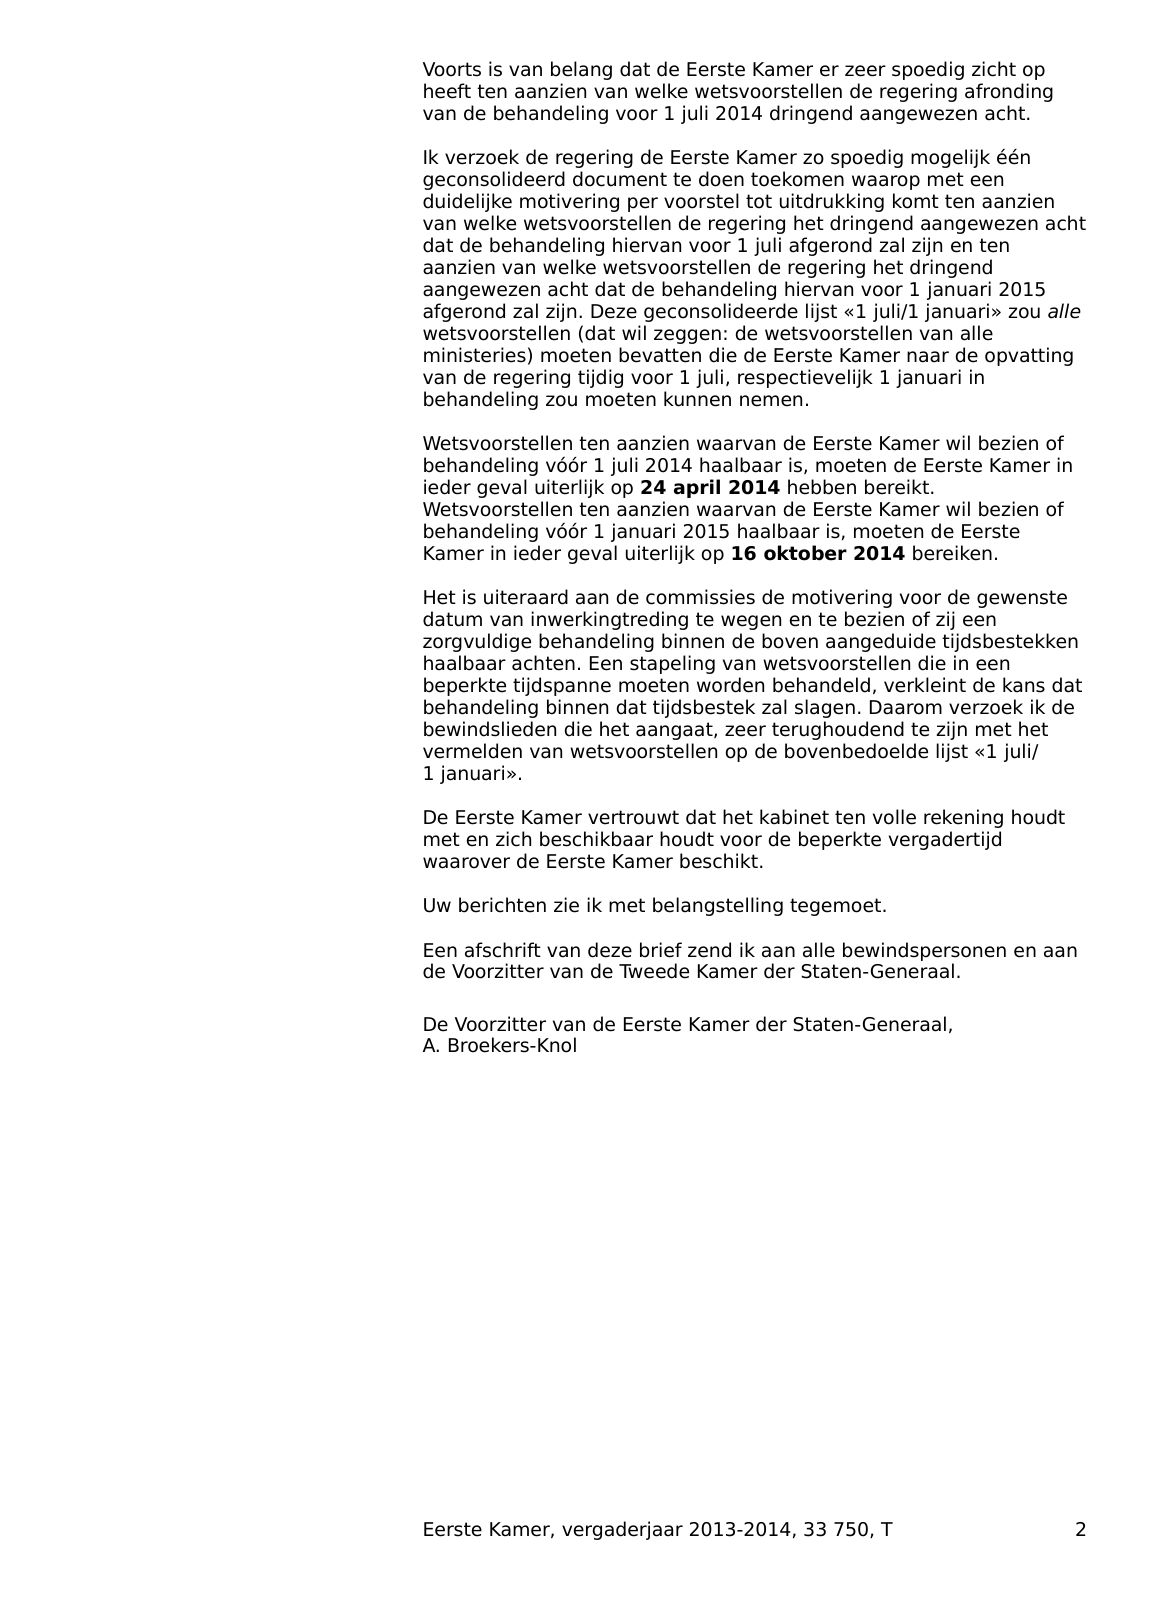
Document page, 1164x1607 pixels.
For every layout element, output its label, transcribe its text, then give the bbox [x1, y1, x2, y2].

text Uw berichten zie ik met belangstelling tegemoet. [422, 895, 1087, 917]
text De Voorzitter van de Eerste Kamer der Staten-Generaal, A. Broekers-Knol [422, 1013, 1087, 1057]
text De Eerste Kamer vertrouwt dat het kabinet ten volle rekening houdt met en zich beschikbaar houdt voor de beperkte vergadertijd waarover de Eerste Kamer beschikt. [422, 807, 1087, 873]
text Het is uiteraard aan de commissies de motivering voor de gewenste datum van inwerkingtreding te wegen en te bezien of zij een zorgvuldige behandeling binnen de boven aangeduide tijdsbestekken haalbaar achten. Een stapeling van wetsvoorstellen die in een beperkte tijdspanne moeten worden behandeld, verkleint de kans dat behandeling binnen dat tijdsbestek zal slagen. Daarom verzoek ik de bewindslieden die het aangaat, zeer terughoudend te zijn met het vermelden van wetsvoorstellen op de bovenbedoelde lijst «1 juli/ 1 januari». [422, 587, 1087, 785]
text Voorts is van belang dat de Eerste Kamer er zeer spoedig zicht op heeft ten aanzien van welke wetsvoorstellen de regering afronding van de behandeling voor 1 juli 2014 dringend aangewezen acht. [422, 59, 1087, 125]
text Ik verzoek de regering de Eerste Kamer zo spoedig mogelijk één geconsolideerd document te doen toekomen waarop met een duidelijke motivering per voorstel tot uitdrukking komt ten aanzien van welke wetsvoorstellen de regering het dringend aangewezen acht dat de behandeling hiervan voor 1 juli afgerond zal zijn en ten aanzien van welke wetsvoorstellen de regering het dringend aangewezen acht dat de behandeling hiervan voor 1 januari 2015 afgerond zal zijn. Deze geconsolideerde lijst «1 juli/1 januari» zou alle wetsvoorstellen (dat wil zeggen: de wetsvoorstellen van alle ministeries) moeten bevatten die de Eerste Kamer naar de opvatting van de regering tijdig voor 1 juli, respectievelijk 1 januari in behandeling zou moeten kunnen nemen. [422, 147, 1087, 411]
text Een afschrift van deze brief zend ik aan alle bewindspersonen en aan de Voorzitter van de Tweede Kamer der Staten-Generaal. [422, 939, 1087, 983]
text Wetsvoorstellen ten aanzien waarvan de Eerste Kamer wil bezien of behandeling vóór 1 juli 2014 haalbaar is, moeten de Eerste Kamer in ieder geval uiterlijk op 24 april 2014 hebben bereikt. Wetsvoorstellen ten aanzien waarvan de Eerste Kamer wil bezien of behandeling vóór 1 januari 2015 haalbaar is, moeten de Eerste Kamer in ieder geval uiterlijk op 16 oktober 2014 bereiken. [422, 433, 1087, 565]
